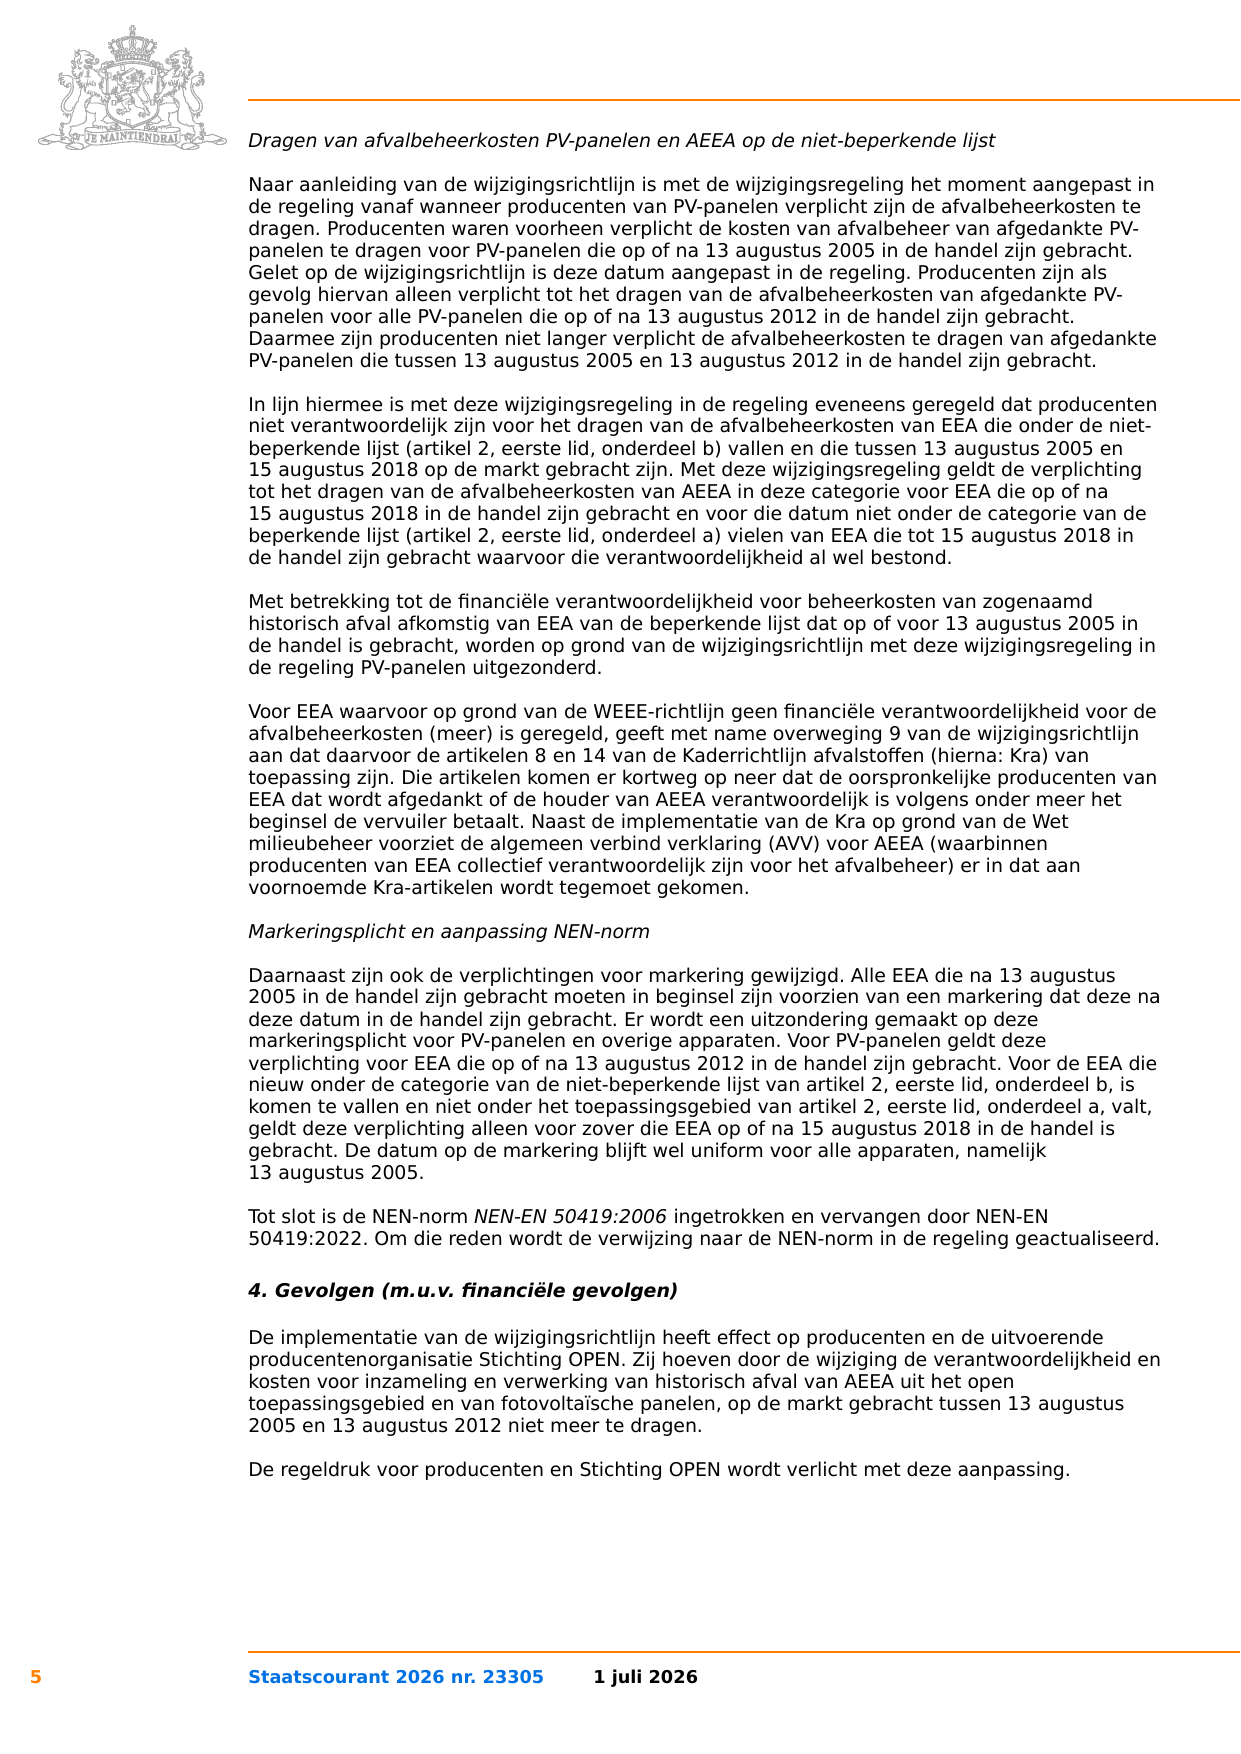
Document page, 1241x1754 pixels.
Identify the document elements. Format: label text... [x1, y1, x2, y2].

text Naar aanleiding van de wijzigingsrichtlijn is met de wijzigingsregeling het moment aangepast in de regeling vanaf wanneer producenten van PV-panelen verplicht zijn de afvalbeheerkosten te dragen. Producenten waren voorheen verplicht de kosten van afvalbeheer van afgedankte PV-panelen te dragen voor PV-panelen die op of na 13 augustus 2005 in de handel zijn gebracht. Gelet op de wijzigingsrichtlijn is deze datum aangepast in de regeling. Producenten zijn als gevolg hiervan alleen verplicht tot het dragen van de afvalbeheerkosten van afgedankte PV-panelen voor alle PV-panelen die op of na 13 augustus 2012 in de handel zijn gebracht. Daarmee zijn producenten niet langer verplicht de afvalbeheerkosten te dragen van afgedankte PV-panelen die tussen 13 augustus 2005 en 13 augustus 2012 in de handel zijn gebracht. [248, 174, 1163, 372]
text Tot slot is de NEN-norm NEN-EN 50419:2006 ingetrokken en vervangen door NEN-EN 50419:2022. Om die reden wordt de verwijzing naar de NEN-norm in de regeling geactualiseerd. [248, 1206, 1163, 1250]
text Met betrekking tot de financiële verantwoordelijkheid voor beheerkosten van zogenaamd historisch afval afkomstig van EEA van de beperkende lijst dat op of voor 13 augustus 2005 in de handel is gebracht, worden op grond van de wijzigingsrichtlijn met deze wijzigingsregeling in de regeling PV-panelen uitgezonderd. [248, 591, 1163, 679]
subtitle 4. Gevolgen (m.u.v. financiële gevolgen) [248, 1280, 1163, 1302]
text Voor EEA waarvoor op grond van de WEEE-richtlijn geen financiële verantwoordelijkheid voor de afvalbeheerkosten (meer) is geregeld, geeft met name overweging 9 van de wijzigingsrichtlijn aan dat daarvoor de artikelen 8 en 14 van de Kaderrichtlijn afvalstoffen (hierna: Kra) van toepassing zijn. Die artikelen komen er kortweg op neer dat de oorspronkelijke producenten van EEA dat wordt afgedankt of de houder van AEEA verantwoordelijk is volgens onder meer het beginsel de vervuiler betaalt. Naast de implementatie van de Kra op grond van de Wet milieubeheer voorziet de algemeen verbind verklaring (AVV) voor AEEA (waarbinnen producenten van EEA collectief verantwoordelijk zijn voor het afvalbeheer) er in dat aan voornoemde Kra-artikelen wordt tegemoet gekomen. [248, 701, 1163, 899]
text De regeldruk voor producenten en Stichting OPEN wordt verlicht met deze aanpassing. [248, 1459, 1163, 1481]
subtitle Markeringsplicht en aanpassing NEN-norm [248, 921, 1163, 943]
picture [38, 25, 227, 150]
text De implementatie van de wijzigingsrichtlijn heeft effect op producenten en de uitvoerende producentenorganisatie Stichting OPEN. Zij hoeven door de wijziging de verantwoordelijkheid en kosten voor inzameling en verwerking van historisch afval van AEEA uit het open toepassingsgebied en van fotovoltaïsche panelen, op de markt gebracht tussen 13 augustus 2005 en 13 augustus 2012 niet meer te dragen. [248, 1327, 1163, 1437]
text In lijn hiermee is met deze wijzigingsregeling in de regeling eveneens geregeld dat producenten niet verantwoordelijk zijn voor het dragen van de afvalbeheerkosten van EEA die onder de niet-beperkende lijst (artikel 2, eerste lid, onderdeel b) vallen en die tussen 13 augustus 2005 en 15 augustus 2018 op de markt gebracht zijn. Met deze wijzigingsregeling geldt de verplichting tot het dragen van de afvalbeheerkosten van AEEA in deze categorie voor EEA die op of na 15 augustus 2018 in de handel zijn gebracht en voor die datum niet onder de categorie van de beperkende lijst (artikel 2, eerste lid, onderdeel a) vielen van EEA die tot 15 augustus 2018 in de handel zijn gebracht waarvoor die verantwoordelijkheid al wel bestond. [248, 393, 1163, 569]
subtitle Dragen van afvalbeheerkosten PV-panelen en AEEA op de niet-beperkende lijst [248, 130, 1163, 152]
text Daarnaast zijn ook de verplichtingen voor markering gewijzigd. Alle EEA die na 13 augustus 2005 in de handel zijn gebracht moeten in beginsel zijn voorzien van een markering dat deze na deze datum in de handel zijn gebracht. Er wordt een uitzondering gemaakt op deze markeringsplicht voor PV-panelen en overige apparaten. Voor PV-panelen geldt deze verplichting voor EEA die op of na 13 augustus 2012 in de handel zijn gebracht. Voor de EEA die nieuw onder de categorie van de niet-beperkende lijst van artikel 2, eerste lid, onderdeel b, is komen te vallen en niet onder het toepassingsgebied van artikel 2, eerste lid, onderdeel a, valt, geldt deze verplichting alleen voor zover die EEA op of na 15 augustus 2018 in de handel is gebracht. De datum op de markering blijft wel uniform voor alle apparaten, namelijk 13 augustus 2005. [248, 964, 1163, 1184]
